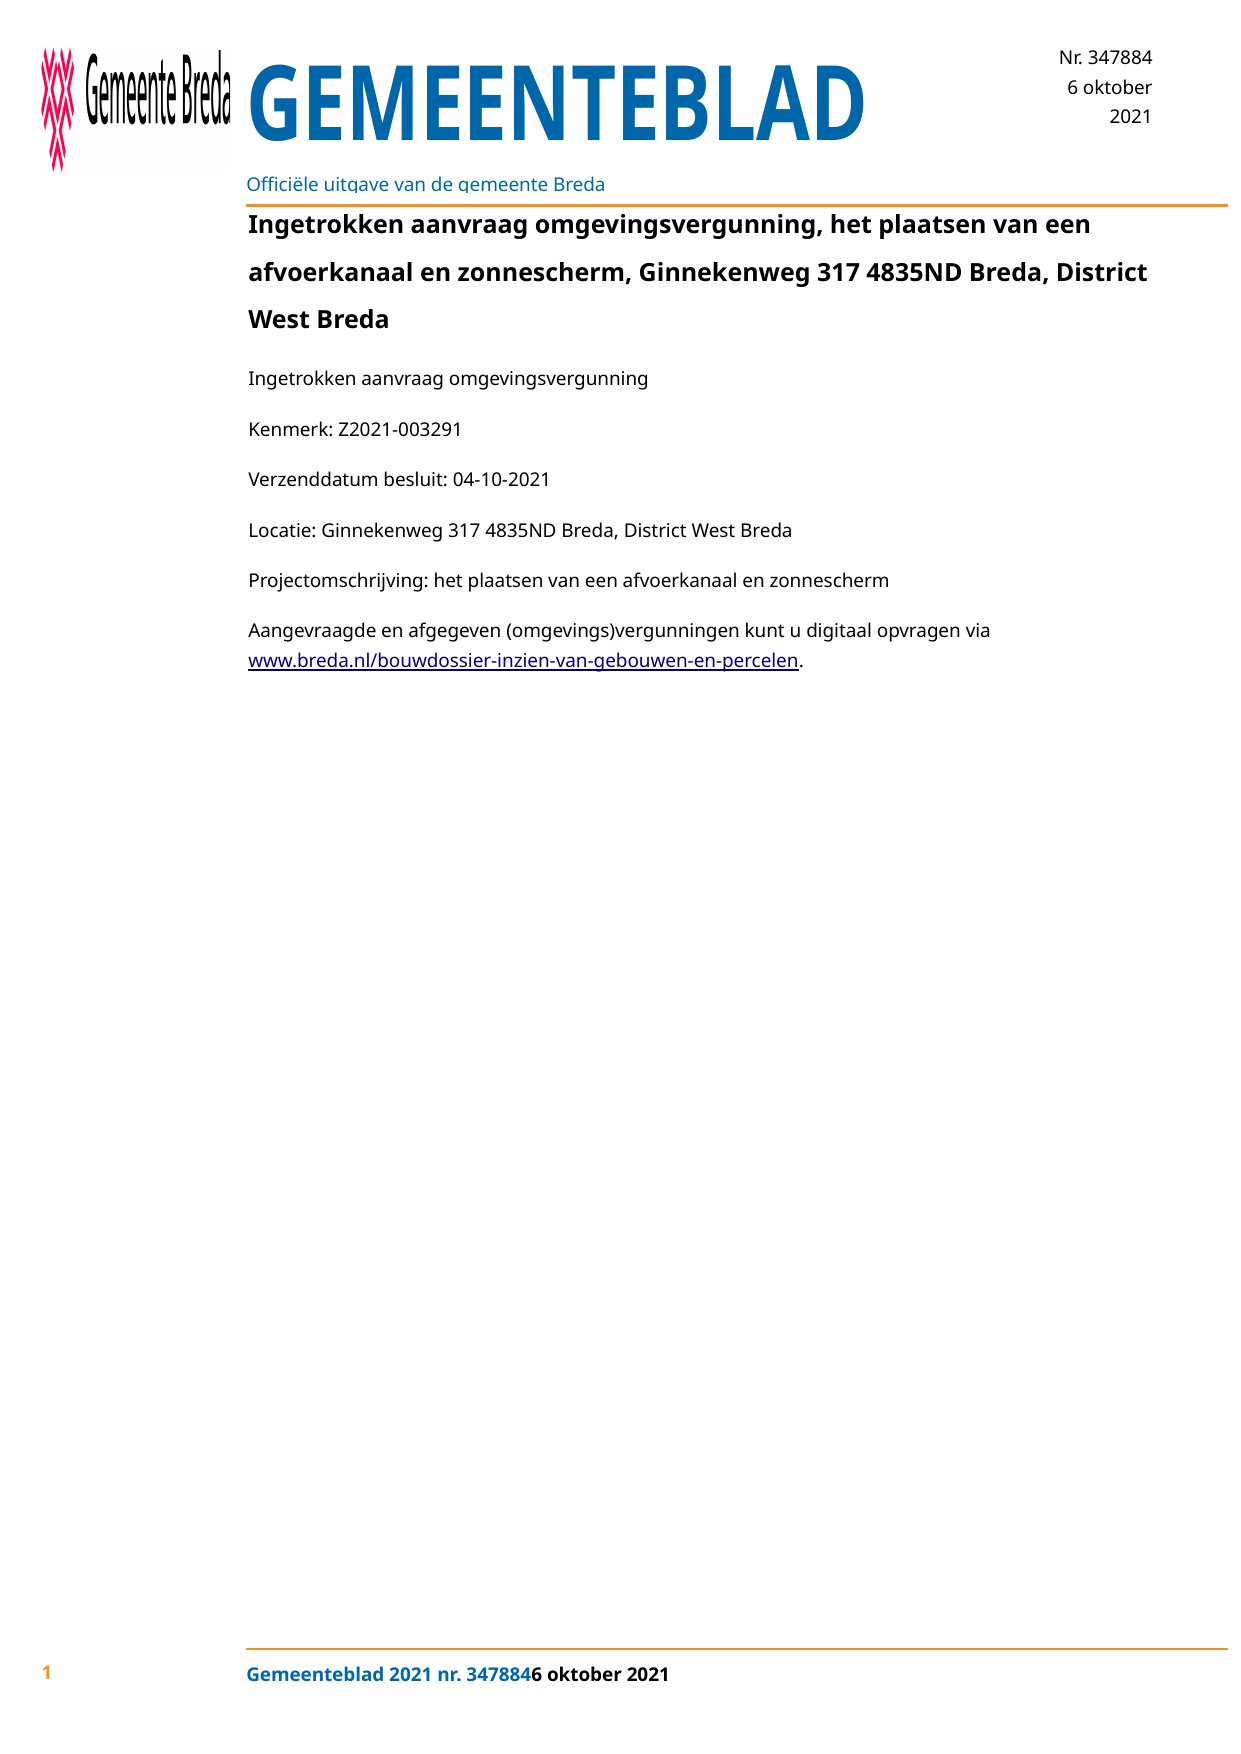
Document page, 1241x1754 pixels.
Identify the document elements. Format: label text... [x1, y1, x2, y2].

text Aangevraagde en afgegeven (omgevings)vergunningen kunt u digitaal opvragen via www.breda.nl/bouwdossier-inzien-van-gebouwen-en-percelen. [248, 618, 1152, 673]
text Kenmerk: Z2021-003291 [248, 416, 1152, 442]
text Projectomschrijving: het plaatsen van een afvoerkanaal en zonnescherm [248, 567, 1152, 593]
text Locatie: Ginnekenweg 317 4835ND Breda, District West Breda [248, 517, 1152, 542]
text Verzenddatum besluit: 04-10-2021 [248, 466, 1152, 492]
text Ingetrokken aanvraag omgevingsvergunning, het plaatsen van een afvoerkanaal en zonnescherm, Ginnekenweg 317 4835ND Breda, District West Breda [248, 207, 1152, 336]
text Ingetrokken aanvraag omgevingsvergunning [248, 366, 1152, 391]
picture [41, 47, 231, 172]
